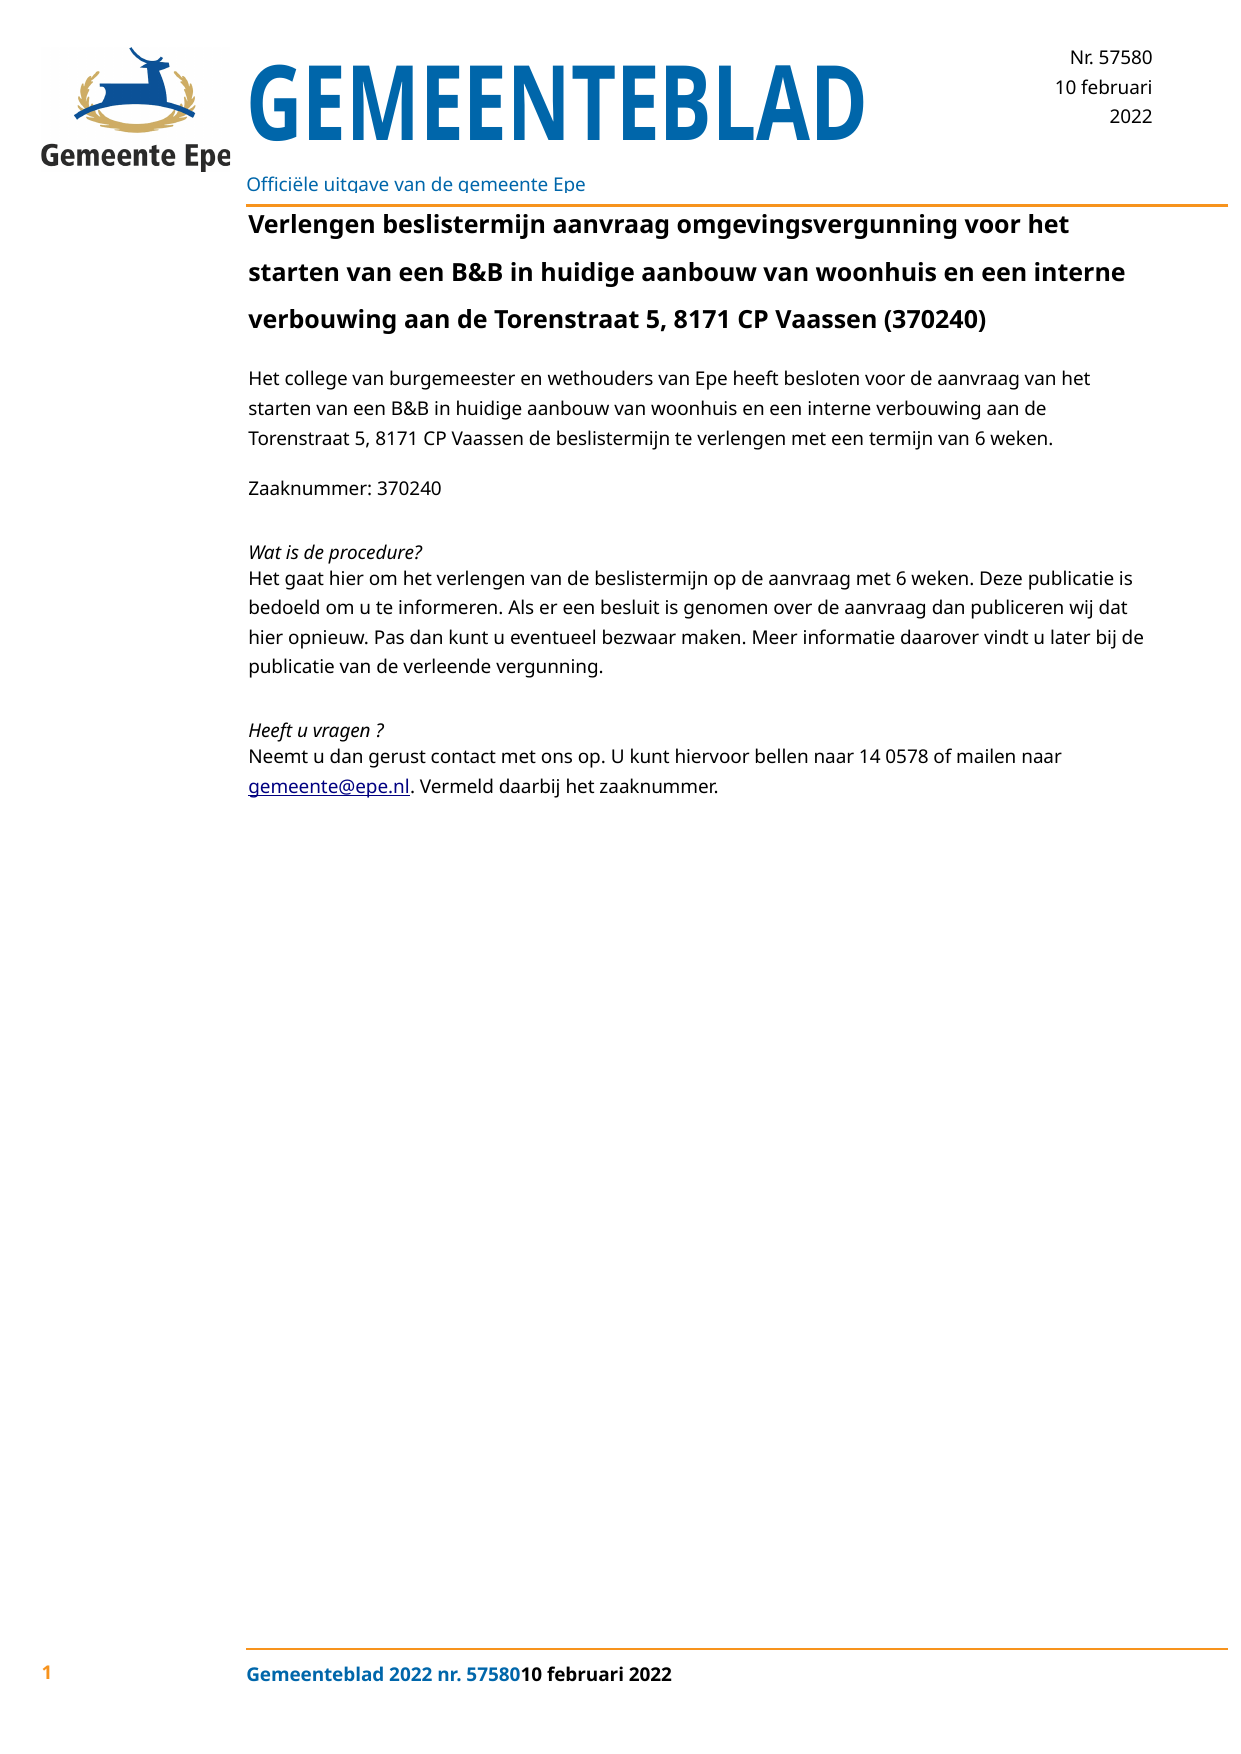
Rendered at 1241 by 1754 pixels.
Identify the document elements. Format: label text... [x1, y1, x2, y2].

text Het gaat hier om het verlengen van de beslistermijn op de aanvraag met 6 weken. Deze publicatie is bedoeld om u te informeren. Als er een besluit is genomen over de aanvraag dan publiceren wij dat hier opnieuw. Pas dan kunt u eventueel bezwaar maken. Meer informatie daarover vindt u later bij de publicatie van de verleende vergunning. [248, 565, 1152, 679]
picture [41, 47, 231, 172]
text Het college van burgemeester en wethouders van Epe heeft besloten voor de aanvraag van het starten van een B&B in huidige aanbouw van woonhuis en een interne verbouwing aan de Torenstraat 5, 8171 CP Vaassen de beslistermijn te verlengen met een termijn van 6 weken. [248, 366, 1152, 450]
text Wat is de procedure? [248, 539, 1152, 565]
text Neemt u dan gerust contact met ons op. U kunt hiervoor bellen naar 14 0578 of mailen naar gemeente@epe.nl. Vermeld daarbij het zaaknummer. [248, 743, 1152, 798]
text Verlengen beslistermijn aanvraag omgevingsvergunning voor het starten van een B&B in huidige aanbouw van woonhuis en een interne verbouwing aan de Torenstraat 5, 8171 CP Vaassen (370240) [248, 207, 1152, 336]
text Zaaknummer: 370240 [248, 475, 1152, 501]
text Heeft u vragen ? [248, 717, 1152, 743]
